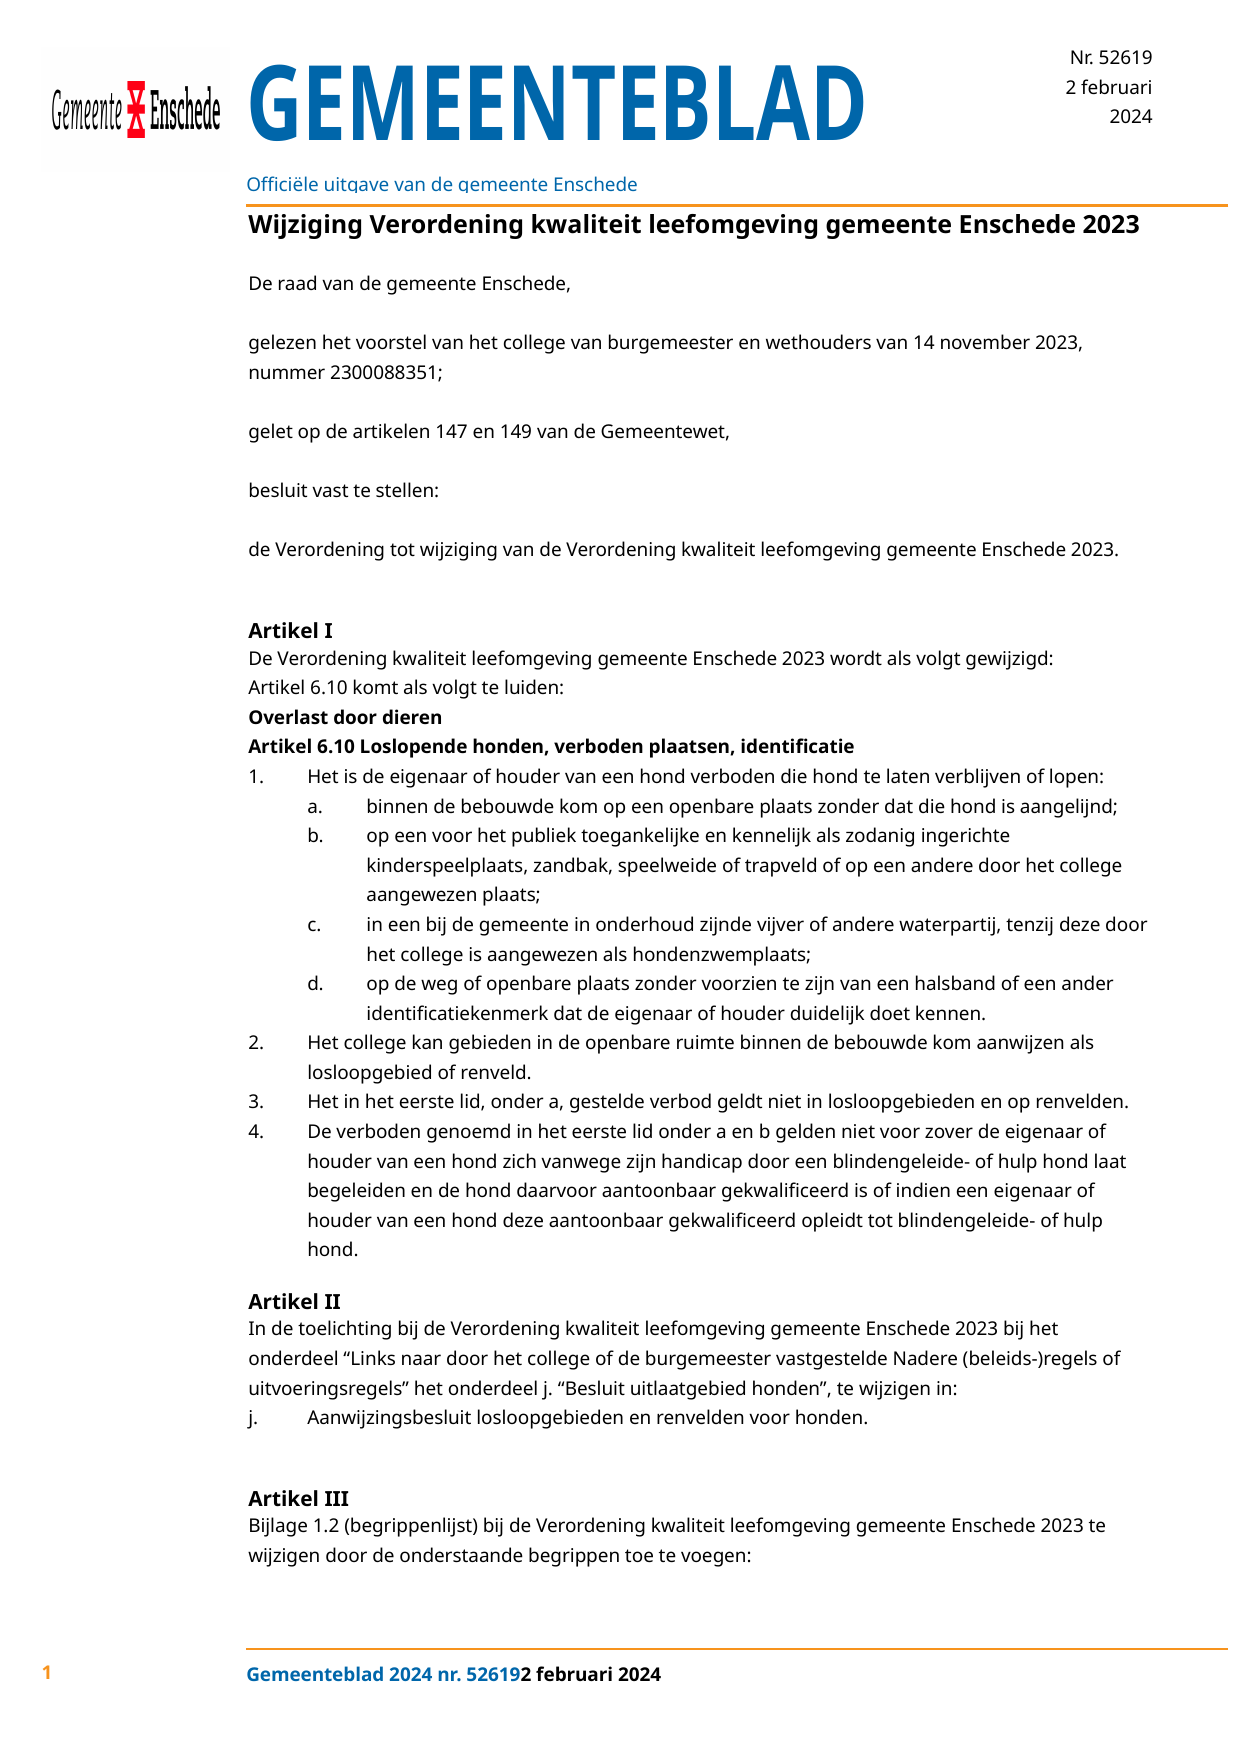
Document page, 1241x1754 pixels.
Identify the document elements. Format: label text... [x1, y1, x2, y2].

text besluit vast te stellen: [248, 477, 1152, 503]
text Bijlage 1.2 (begrippenlijst) bij de Verordening kwaliteit leefomgeving gemeente Enschede 2023 te wijzigen door de onderstaande begrippen toe te voegen: [248, 1513, 1152, 1568]
list Het in het eerste lid, onder a, gestelde verbod geldt niet in losloopgebieden en op renvelden. [248, 1089, 1152, 1114]
text Artikel I [248, 617, 1152, 645]
list binnen de bebouwde kom op een openbare plaats zonder dat die hond is aangelijnd; [307, 793, 1152, 819]
list Aanwijzingsbesluit losloopgebieden en renvelden voor honden. [248, 1404, 1152, 1430]
text de Verordening tot wijziging van de Verordening kwaliteit leefomgeving gemeente Enschede 2023. [248, 537, 1152, 562]
list op een voor het publiek toegankelijke en kennelijk als zodanig ingerichte kinderspeelplaats, zandbak, speelweide of trapveld of op een andere door het college aangewezen plaats; [307, 822, 1152, 907]
text In de toelichting bij de Verordening kwaliteit leefomgeving gemeente Enschede 2023 bij het onderdeel “Links naar door het college of de burgemeester vastgestelde Nadere (beleids-)regels of uitvoeringsregels” het onderdeel j. “Besluit uitlaatgebied honden”, te wijzigen in: [248, 1316, 1152, 1400]
picture [41, 47, 231, 172]
text Wijziging Verordening kwaliteit leefomgeving gemeente Enschede 2023 [248, 207, 1152, 241]
list De verboden genoemd in het eerste lid onder a en b gelden niet voor zover de eigenaar of houder van een hond zich vanwege zijn handicap door een blindengeleide- of hulp hond laat begeleiden en de hond daarvoor aantoonbaar gekwalificeerd is of indien een eigenaar of houder van een hond deze aantoonbaar gekwalificeerd opleidt tot blindengeleide- of hulp hond. [248, 1118, 1152, 1262]
text Overlast door dieren [248, 704, 1152, 730]
text Artikel II [248, 1287, 1152, 1316]
list Het college kan gebieden in de openbare ruimte binnen de bebouwde kom aanwijzen als losloopgebied of renveld. [248, 1029, 1152, 1085]
list op de weg of openbare plaats zonder voorzien te zijn van een halsband of een ander identificatiekenmerk dat de eigenaar of houder duidelijk doet kennen. [307, 970, 1152, 1026]
text De raad van de gemeente Enschede, [248, 270, 1152, 296]
list in een bij de gemeente in onderhoud zijnde vijver of andere waterpartij, tenzij deze door het college is aangewezen als hondenzwemplaats; [307, 911, 1152, 967]
text Artikel III [248, 1484, 1152, 1513]
text Artikel 6.10 Loslopende honden, verboden plaatsen, identificatie [248, 734, 1152, 759]
text Artikel 6.10 komt als volgt te luiden: [248, 674, 1152, 700]
text gelezen het voorstel van het college van burgemeester en wethouders van 14 november 2023, nummer 2300088351; [248, 329, 1152, 385]
text De Verordening kwaliteit leefomgeving gemeente Enschede 2023 wordt als volgt gewijzigd: [248, 645, 1152, 671]
text gelet op de artikelen 147 en 149 van de Gemeentewet, [248, 418, 1152, 444]
list Het is de eigenaar of houder van een hond verboden die hond te laten verblijven of lopen: [248, 763, 1152, 789]
